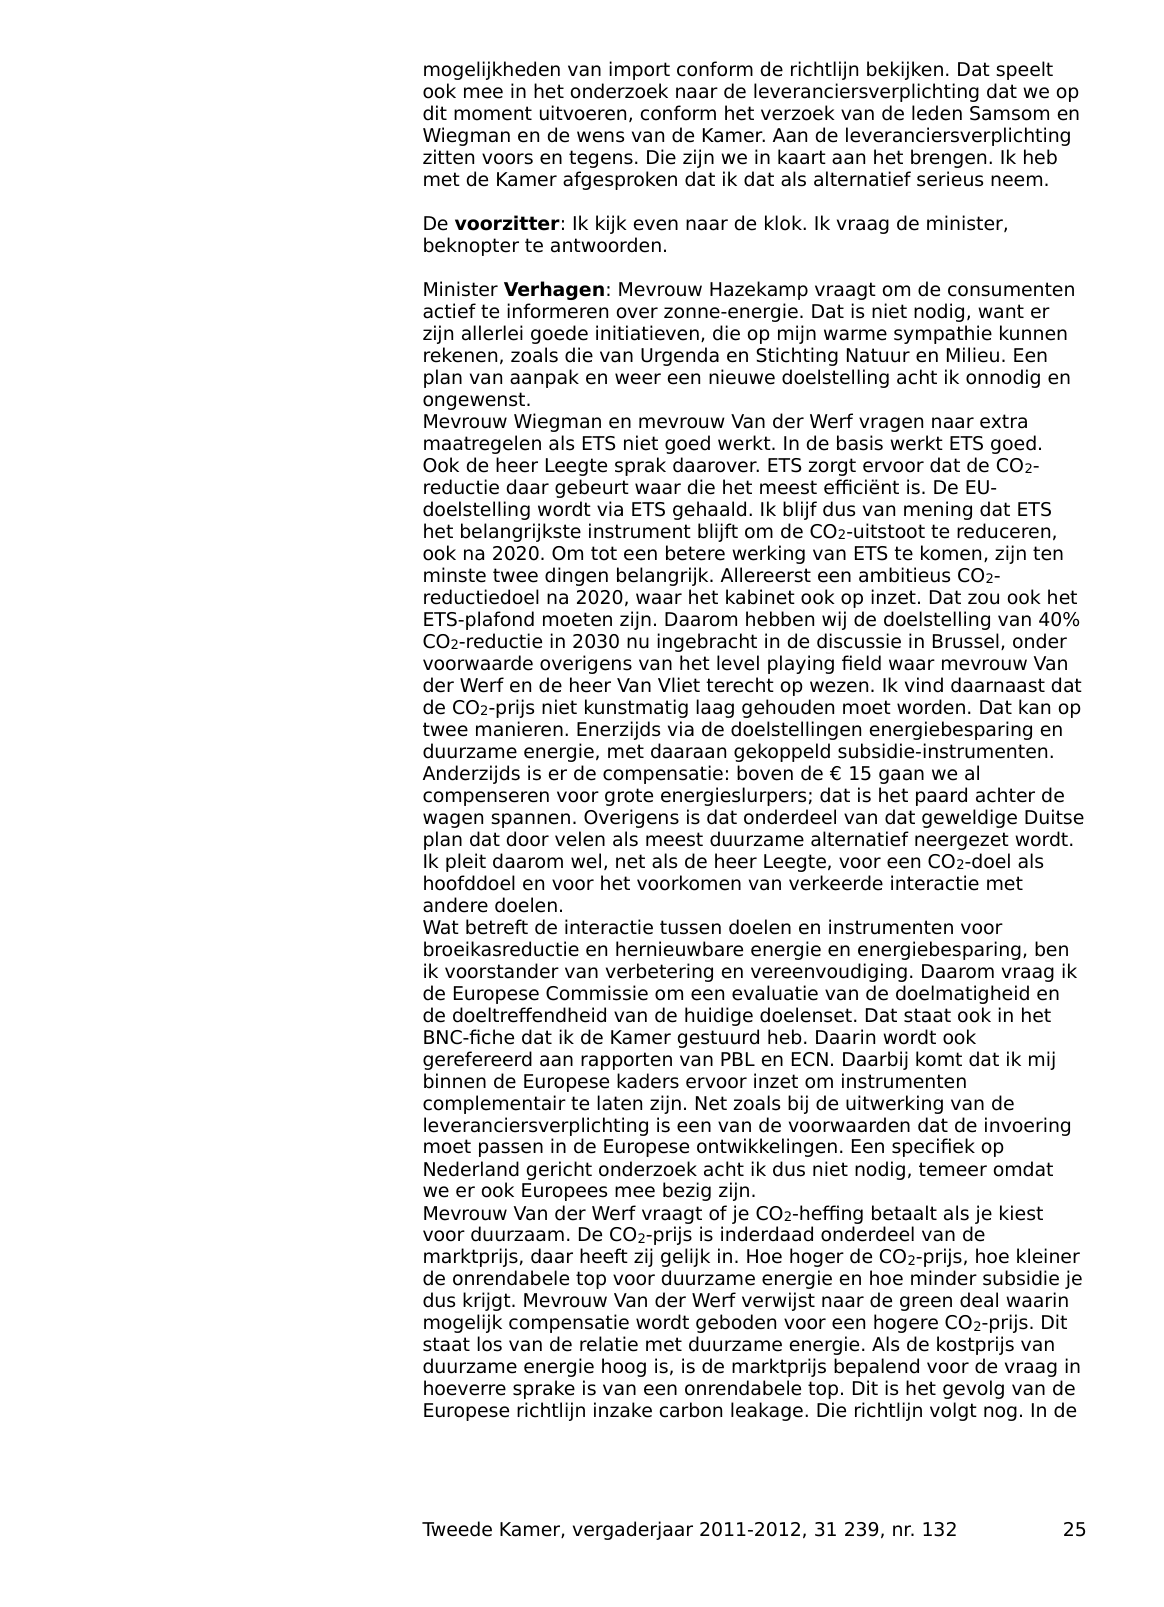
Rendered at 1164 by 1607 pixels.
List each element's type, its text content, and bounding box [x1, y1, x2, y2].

text De voorzitter: Ik kijk even naar de klok. Ik vraag de minister, beknopter te antwoorden. [422, 213, 1087, 257]
text Mevrouw Van der Werf vraagt of je CO2-heffing betaalt als je kiest voor duurzaam. De CO2-prijs is inderdaad onderdeel van de marktprijs, daar heeft zij gelijk in. Hoe hoger de CO2-prijs, hoe kleiner de onrendabele top voor duurzame energie en hoe minder subsidie je dus krijgt. Mevrouw Van der Werf verwijst naar de green deal waarin mogelijk compensatie wordt geboden voor een hogere CO2-prijs. Dit staat los van de relatie met duurzame energie. Als de kostprijs van duurzame energie hoog is, is de marktprijs bepalend voor de vraag in hoeverre sprake is van een onrendabele top. Dit is het gevolg van de Europese richtlijn inzake carbon leakage. Die richtlijn volgt nog. In de [422, 1202, 1087, 1422]
text Minister Verhagen: Mevrouw Hazekamp vraagt om de consumenten actief te informeren over zonne-energie. Dat is niet nodig, want er zijn allerlei goede initiatieven, die op mijn warme sympathie kunnen rekenen, zoals die van Urgenda en Stichting Natuur en Milieu. Een plan van aanpak en weer een nieuwe doelstelling acht ik onnodig en ongewenst. [422, 279, 1087, 411]
text Wat betreft de interactie tussen doelen en instrumenten voor broeikasreductie en hernieuwbare energie en energiebesparing, ben ik voorstander van verbetering en vereenvoudiging. Daarom vraag ik de Europese Commissie om een evaluatie van de doelmatigheid en de doeltreffendheid van de huidige doelenset. Dat staat ook in het BNC-fiche dat ik de Kamer gestuurd heb. Daarin wordt ook gerefereerd aan rapporten van PBL en ECN. Daarbij komt dat ik mij binnen de Europese kaders ervoor inzet om instrumenten complementair te laten zijn. Net zoals bij de uitwerking van de leveranciersverplichting is een van de voorwaarden dat de invoering moet passen in de Europese ontwikkelingen. Een specifiek op Nederland gericht onderzoek acht ik dus niet nodig, temeer omdat we er ook Europees mee bezig zijn. [422, 917, 1087, 1202]
text mogelijkheden van import conform de richtlijn bekijken. Dat speelt ook mee in het onderzoek naar de leveranciersverplichting dat we op dit moment uitvoeren, conform het verzoek van de leden Samsom en Wiegman en de wens van de Kamer. Aan de leveranciersverplichting zitten voors en tegens. Die zijn we in kaart aan het brengen. Ik heb met de Kamer afgesproken dat ik dat als alternatief serieus neem. [422, 59, 1087, 191]
text Mevrouw Wiegman en mevrouw Van der Werf vragen naar extra maatregelen als ETS niet goed werkt. In de basis werkt ETS goed. Ook de heer Leegte sprak daarover. ETS zorgt ervoor dat de CO2-reductie daar gebeurt waar die het meest efficiënt is. De EU-doelstelling wordt via ETS gehaald. Ik blijf dus van mening dat ETS het belangrijkste instrument blijft om de CO2-uitstoot te reduceren, ook na 2020. Om tot een betere werking van ETS te komen, zijn ten minste twee dingen belangrijk. Allereerst een ambitieus CO2-reductiedoel na 2020, waar het kabinet ook op inzet. Dat zou ook het ETS-plafond moeten zijn. Daarom hebben wij de doelstelling van 40% CO2-reductie in 2030 nu ingebracht in de discussie in Brussel, onder voorwaarde overigens van het level playing field waar mevrouw Van der Werf en de heer Van Vliet terecht op wezen. Ik vind daarnaast dat de CO2-prijs niet kunstmatig laag gehouden moet worden. Dat kan op twee manieren. Enerzijds via de doelstellingen energiebesparing en duurzame energie, met daaraan gekoppeld subsidie-instrumenten. Anderzijds is er de compensatie: boven de € 15 gaan we al compenseren voor grote energieslurpers; dat is het paard achter de wagen spannen. Overigens is dat onderdeel van dat geweldige Duitse plan dat door velen als meest duurzame alternatief neergezet wordt. Ik pleit daarom wel, net als de heer Leegte, voor een CO2-doel als hoofddoel en voor het voorkomen van verkeerde interactie met andere doelen. [422, 411, 1087, 917]
